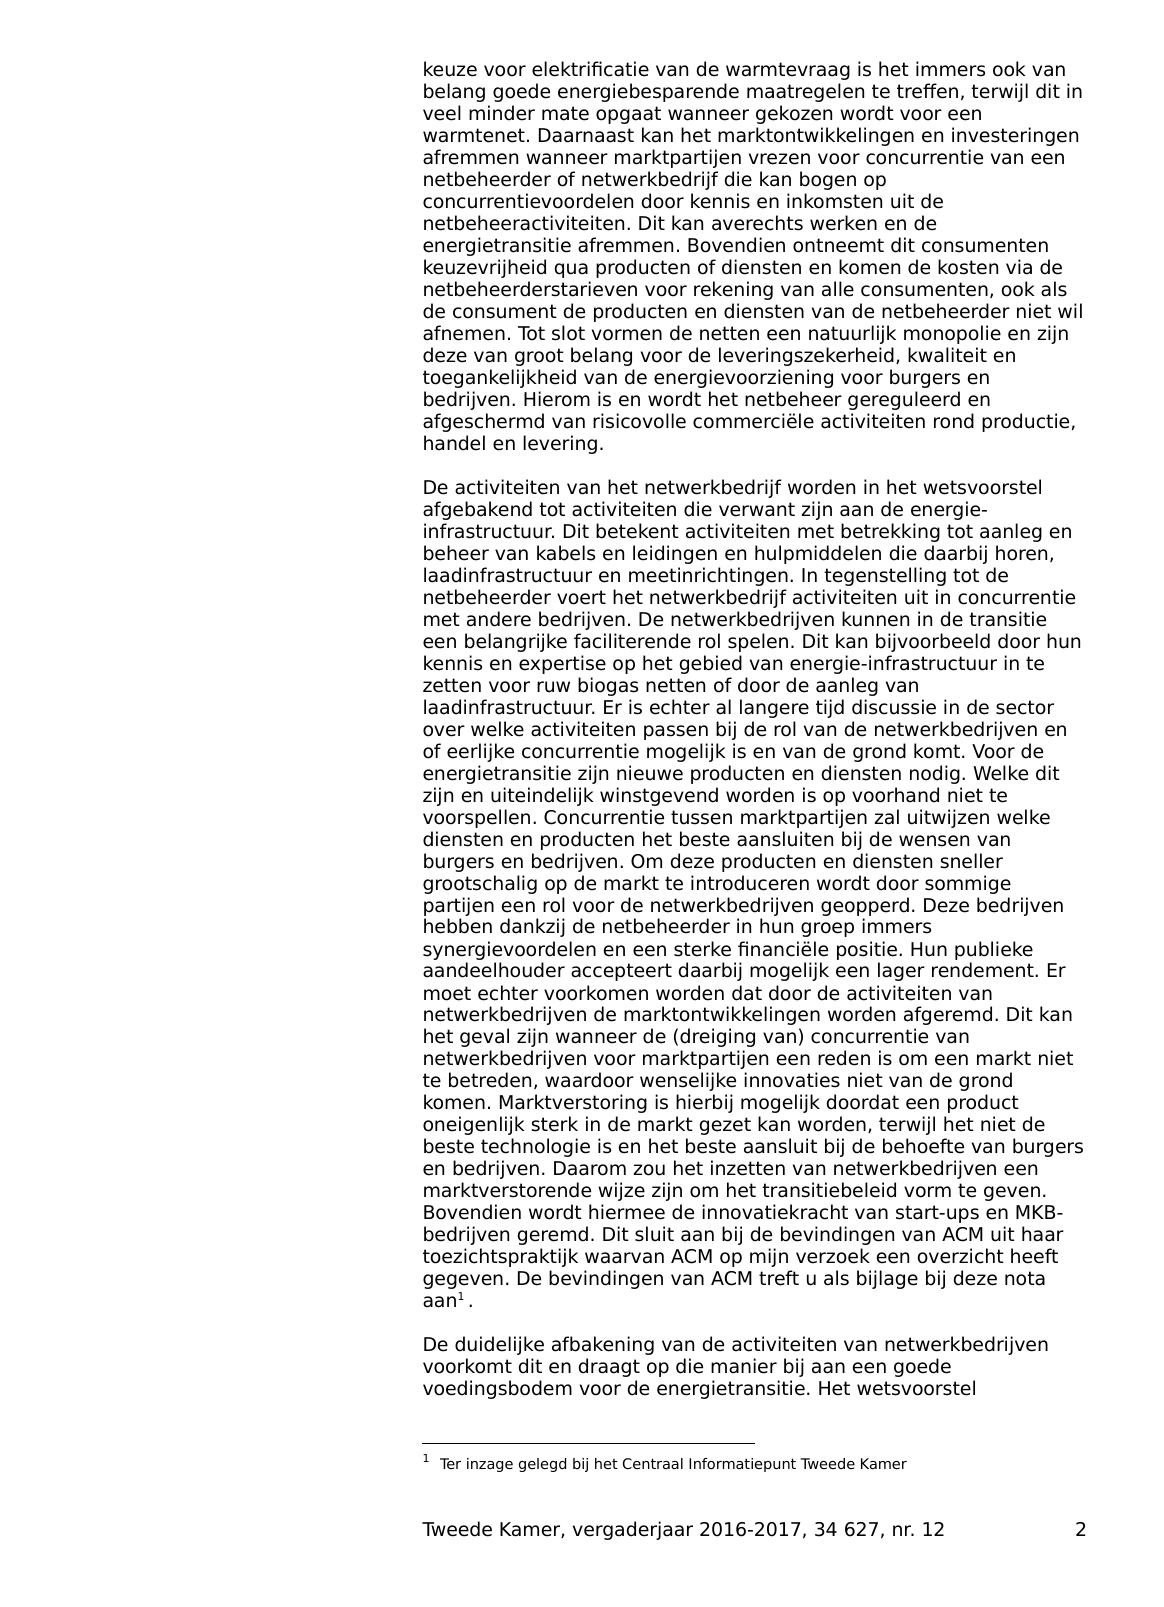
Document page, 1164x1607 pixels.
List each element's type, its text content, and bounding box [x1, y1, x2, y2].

text De activiteiten van het netwerkbedrijf worden in het wetsvoorstel afgebakend tot activiteiten die verwant zijn aan de energie-infrastructuur. Dit betekent activiteiten met betrekking tot aanleg en beheer van kabels en leidingen en hulpmiddelen die daarbij horen, laadinfrastructuur en meetinrichtingen. In tegenstelling tot de netbeheerder voert het netwerkbedrijf activiteiten uit in concurrentie met andere bedrijven. De netwerkbedrijven kunnen in de transitie een belangrijke faciliterende rol spelen. Dit kan bijvoorbeeld door hun kennis en expertise op het gebied van energie-infrastructuur in te zetten voor ruw biogas netten of door de aanleg van laadinfrastructuur. Er is echter al langere tijd discussie in de sector over welke activiteiten passen bij de rol van de netwerkbedrijven en of eerlijke concurrentie mogelijk is en van de grond komt. Voor de energietransitie zijn nieuwe producten en diensten nodig. Welke dit zijn en uiteindelijk winstgevend worden is op voorhand niet te voorspellen. Concurrentie tussen marktpartijen zal uitwijzen welke diensten en producten het beste aansluiten bij de wensen van burgers en bedrijven. Om deze producten en diensten sneller grootschalig op de markt te introduceren wordt door sommige partijen een rol voor de netwerkbedrijven geopperd. Deze bedrijven hebben dankzij de netbeheerder in hun groep immers synergievoordelen en een sterke financiële positie. Hun publieke aandeelhouder accepteert daarbij mogelijk een lager rendement. Er moet echter voorkomen worden dat door de activiteiten van netwerkbedrijven de marktontwikkelingen worden afgeremd. Dit kan het geval zijn wanneer de (dreiging van) concurrentie van netwerkbedrijven voor marktpartijen een reden is om een markt niet te betreden, waardoor wenselijke innovaties niet van de grond komen. Marktverstoring is hierbij mogelijk doordat een product oneigenlijk sterk in de markt gezet kan worden, terwijl het niet de beste technologie is en het beste aansluit bij de behoefte van burgers en bedrijven. Daarom zou het inzetten van netwerkbedrijven een marktverstorende wijze zijn om het transitiebeleid vorm te geven. Bovendien wordt hiermee de innovatiekracht van start-ups en MKB-bedrijven geremd. Dit sluit aan bij de bevindingen van ACM uit haar toezichtspraktijk waarvan ACM op mijn verzoek een overzicht heeft gegeven. De bevindingen van ACM treft u als bijlage bij deze nota aan. [422, 477, 1087, 1312]
text Ter inzage gelegd bij het Centraal Informatiepunt Tweede Kamer [422, 1452, 1087, 1474]
text keuze voor elektrificatie van de warmtevraag is het immers ook van belang goede energiebesparende maatregelen te treffen, terwijl dit in veel minder mate opgaat wanneer gekozen wordt voor een warmtenet. Daarnaast kan het marktontwikkelingen en investeringen afremmen wanneer marktpartijen vrezen voor concurrentie van een netbeheerder of netwerkbedrijf die kan bogen op concurrentievoordelen door kennis en inkomsten uit de netbeheeractiviteiten. Dit kan averechts werken en de energietransitie afremmen. Bovendien ontneemt dit consumenten keuzevrijheid qua producten of diensten en komen de kosten via de netbeheerderstarieven voor rekening van alle consumenten, ook als de consument de producten en diensten van de netbeheerder niet wil afnemen. Tot slot vormen de netten een natuurlijk monopolie en zijn deze van groot belang voor de leveringszekerheid, kwaliteit en toegankelijkheid van de energievoorziening voor burgers en bedrijven. Hierom is en wordt het netbeheer gereguleerd en afgeschermd van risicovolle commerciële activiteiten rond productie, handel en levering. [422, 59, 1087, 455]
text De duidelijke afbakening van de activiteiten van netwerkbedrijven voorkomt dit en draagt op die manier bij aan een goede voedingsbodem voor de energietransitie. Het wetsvoorstel [422, 1334, 1087, 1400]
